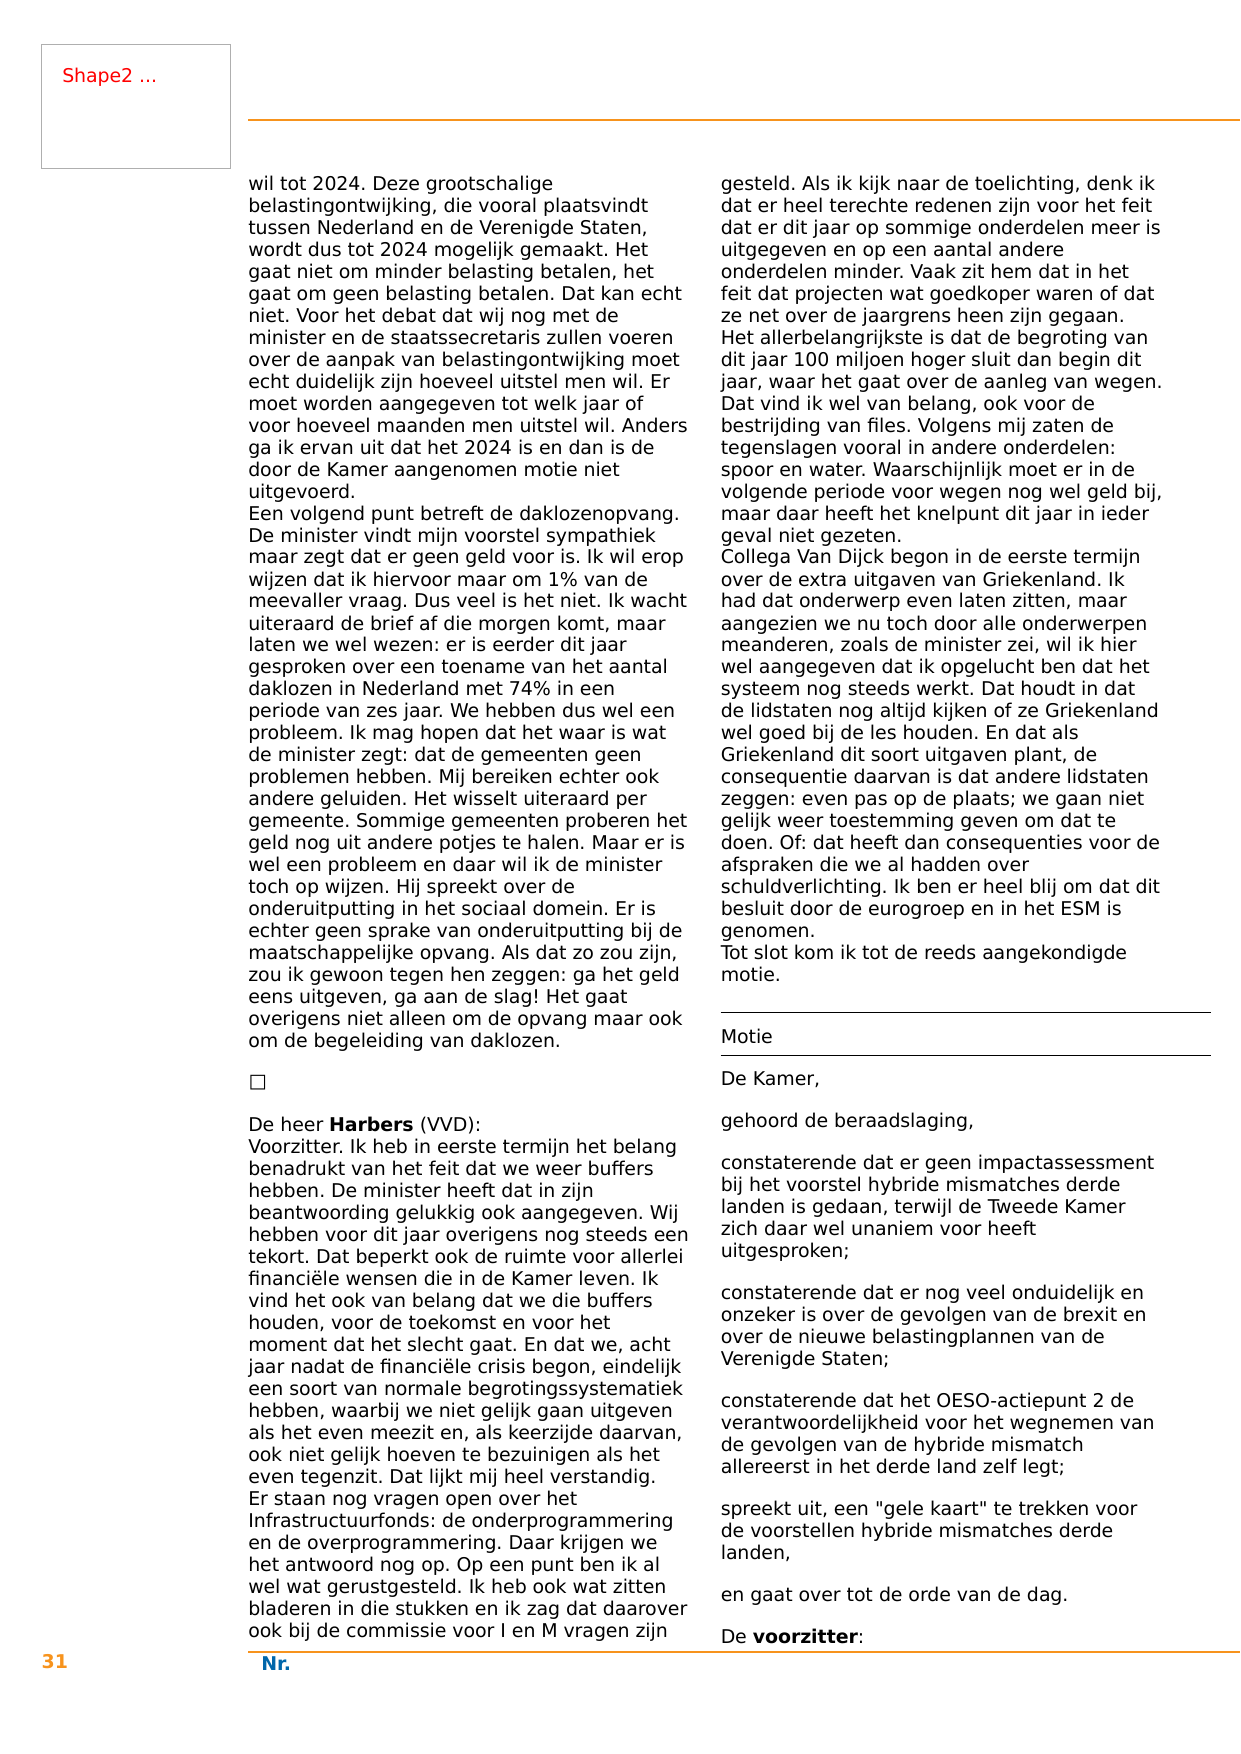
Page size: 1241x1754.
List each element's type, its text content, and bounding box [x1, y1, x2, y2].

text De voorzitter: [721, 1626, 1163, 1647]
text Motie [721, 1026, 1163, 1048]
text gesteld. Als ik kijk naar de toelichting, denk ik dat er heel terechte redenen zijn voor het feit dat er dit jaar op sommige onderdelen meer is uitgegeven en op een aantal andere onderdelen minder. Vaak zit hem dat in het feit dat projecten wat goedkoper waren of dat ze net over de jaargrens heen zijn gegaan. Het allerbelangrijkste is dat de begroting van dit jaar 100 miljoen hoger sluit dan begin dit jaar, waar het gaat over de aanleg van wegen. Dat vind ik wel van belang, ook voor de bestrijding van files. Volgens mij zaten de tegenslagen vooral in andere onderdelen: spoor en water. Waarschijnlijk moet er in de volgende periode voor wegen nog wel geld bij, maar daar heeft het knelpunt dit jaar in ieder geval niet gezeten. [721, 173, 1163, 546]
text constaterende dat het OESO-actiepunt 2 de verantwoordelijkheid voor het wegnemen van de gevolgen van de hybride mismatch allereerst in het derde land zelf legt; [721, 1390, 1163, 1478]
text Voorzitter. Ik heb in eerste termijn het belang benadrukt van het feit dat we weer buffers hebben. De minister heeft dat in zijn beantwoording gelukkig ook aangegeven. Wij hebben voor dit jaar overigens nog steeds een tekort. Dat beperkt ook de ruimte voor allerlei financiële wensen die in de Kamer leven. Ik vind het ook van belang dat we die buffers houden, voor de toekomst en voor het moment dat het slecht gaat. En dat we, acht jaar nadat de financiële crisis begon, eindelijk een soort van normale begrotingssystematiek hebben, waarbij we niet gelijk gaan uitgeven als het even meezit en, als keerzijde daarvan, ook niet gelijk hoeven te bezuinigen als het even tegenzit. Dat lijkt mij heel verstandig. [248, 1136, 691, 1488]
text ⬜ [248, 1072, 691, 1094]
text De Kamer, [721, 1068, 1163, 1090]
text De heer Harbers (VVD): [248, 1114, 691, 1136]
text gehoord de beraadslaging, [721, 1110, 1163, 1132]
text constaterende dat er geen impactassessment bij het voorstel hybride mismatches derde landen is gedaan, terwijl de Tweede Kamer zich daar wel unaniem voor heeft uitgesproken; [721, 1152, 1163, 1262]
text Een volgend punt betreft de daklozenopvang. De minister vindt mijn voorstel sympathiek maar zegt dat er geen geld voor is. Ik wil erop wijzen dat ik hiervoor maar om 1% van de meevaller vraag. Dus veel is het niet. Ik wacht uiteraard de brief af die morgen komt, maar laten we wel wezen: er is eerder dit jaar gesproken over een toename van het aantal daklozen in Nederland met 74% in een periode van zes jaar. We hebben dus wel een probleem. Ik mag hopen dat het waar is wat de minister zegt: dat de gemeenten geen problemen hebben. Mij bereiken echter ook andere geluiden. Het wisselt uiteraard per gemeente. Sommige gemeenten proberen het geld nog uit andere potjes te halen. Maar er is wel een probleem en daar wil ik de minister toch op wijzen. Hij spreekt over de onderuitputting in het sociaal domein. Er is echter geen sprake van onderuitputting bij de maatschappelijke opvang. Als dat zo zou zijn, zou ik gewoon tegen hen zeggen: ga het geld eens uitgeven, ga aan de slag! Het gaat overigens niet alleen om de opvang maar ook om de begeleiding van daklozen. [248, 502, 691, 1052]
text en gaat over tot de orde van de dag. [721, 1583, 1163, 1606]
text spreekt uit, een "gele kaart" te trekken voor de voorstellen hybride mismatches derde landen, [721, 1498, 1163, 1563]
text Collega Van Dijck begon in de eerste termijn over de extra uitgaven van Griekenland. Ik had dat onderwerp even laten zitten, maar aangezien we nu toch door alle onderwerpen meanderen, zoals de minister zei, wil ik hier wel aangegeven dat ik opgelucht ben dat het systeem nog steeds werkt. Dat houdt in dat de lidstaten nog altijd kijken of ze Griekenland wel goed bij de les houden. En dat als Griekenland dit soort uitgaven plant, de consequentie daarvan is dat andere lidstaten zeggen: even pas op de plaats; we gaan niet gelijk weer toestemming geven om dat te doen. Of: dat heeft dan consequenties voor de afspraken die we al hadden over schuldverlichting. Ik ben er heel blij om dat dit besluit door de eurogroep en in het ESM is genomen. [721, 546, 1163, 942]
text Tot slot kom ik tot de reeds aangekondigde motie. [721, 942, 1163, 986]
text Er staan nog vragen open over het Infrastructuurfonds: de onderprogrammering en de overprogrammering. Daar krijgen we het antwoord nog op. Op een punt ben ik al wel wat gerustgesteld. Ik heb ook wat zitten bladeren in die stukken en ik zag dat daarover ook bij de commissie voor I en M vragen zijn [248, 1488, 691, 1641]
text constaterende dat er nog veel onduidelijk en onzeker is over de gevolgen van de brexit en over de nieuwe belastingplannen van de Verenigde Staten; [721, 1282, 1163, 1370]
text wil tot 2024. Deze grootschalige belastingontwijking, die vooral plaatsvindt tussen Nederland en de Verenigde Staten, wordt dus tot 2024 mogelijk gemaakt. Het gaat niet om minder belasting betalen, het gaat om geen belasting betalen. Dat kan echt niet. Voor het debat dat wij nog met de minister en de staatssecretaris zullen voeren over de aanpak van belastingontwijking moet echt duidelijk zijn hoeveel uitstel men wil. Er moet worden aangegeven tot welk jaar of voor hoeveel maanden men uitstel wil. Anders ga ik ervan uit dat het 2024 is en dan is de door de Kamer aangenomen motie niet uitgevoerd. [248, 173, 691, 502]
